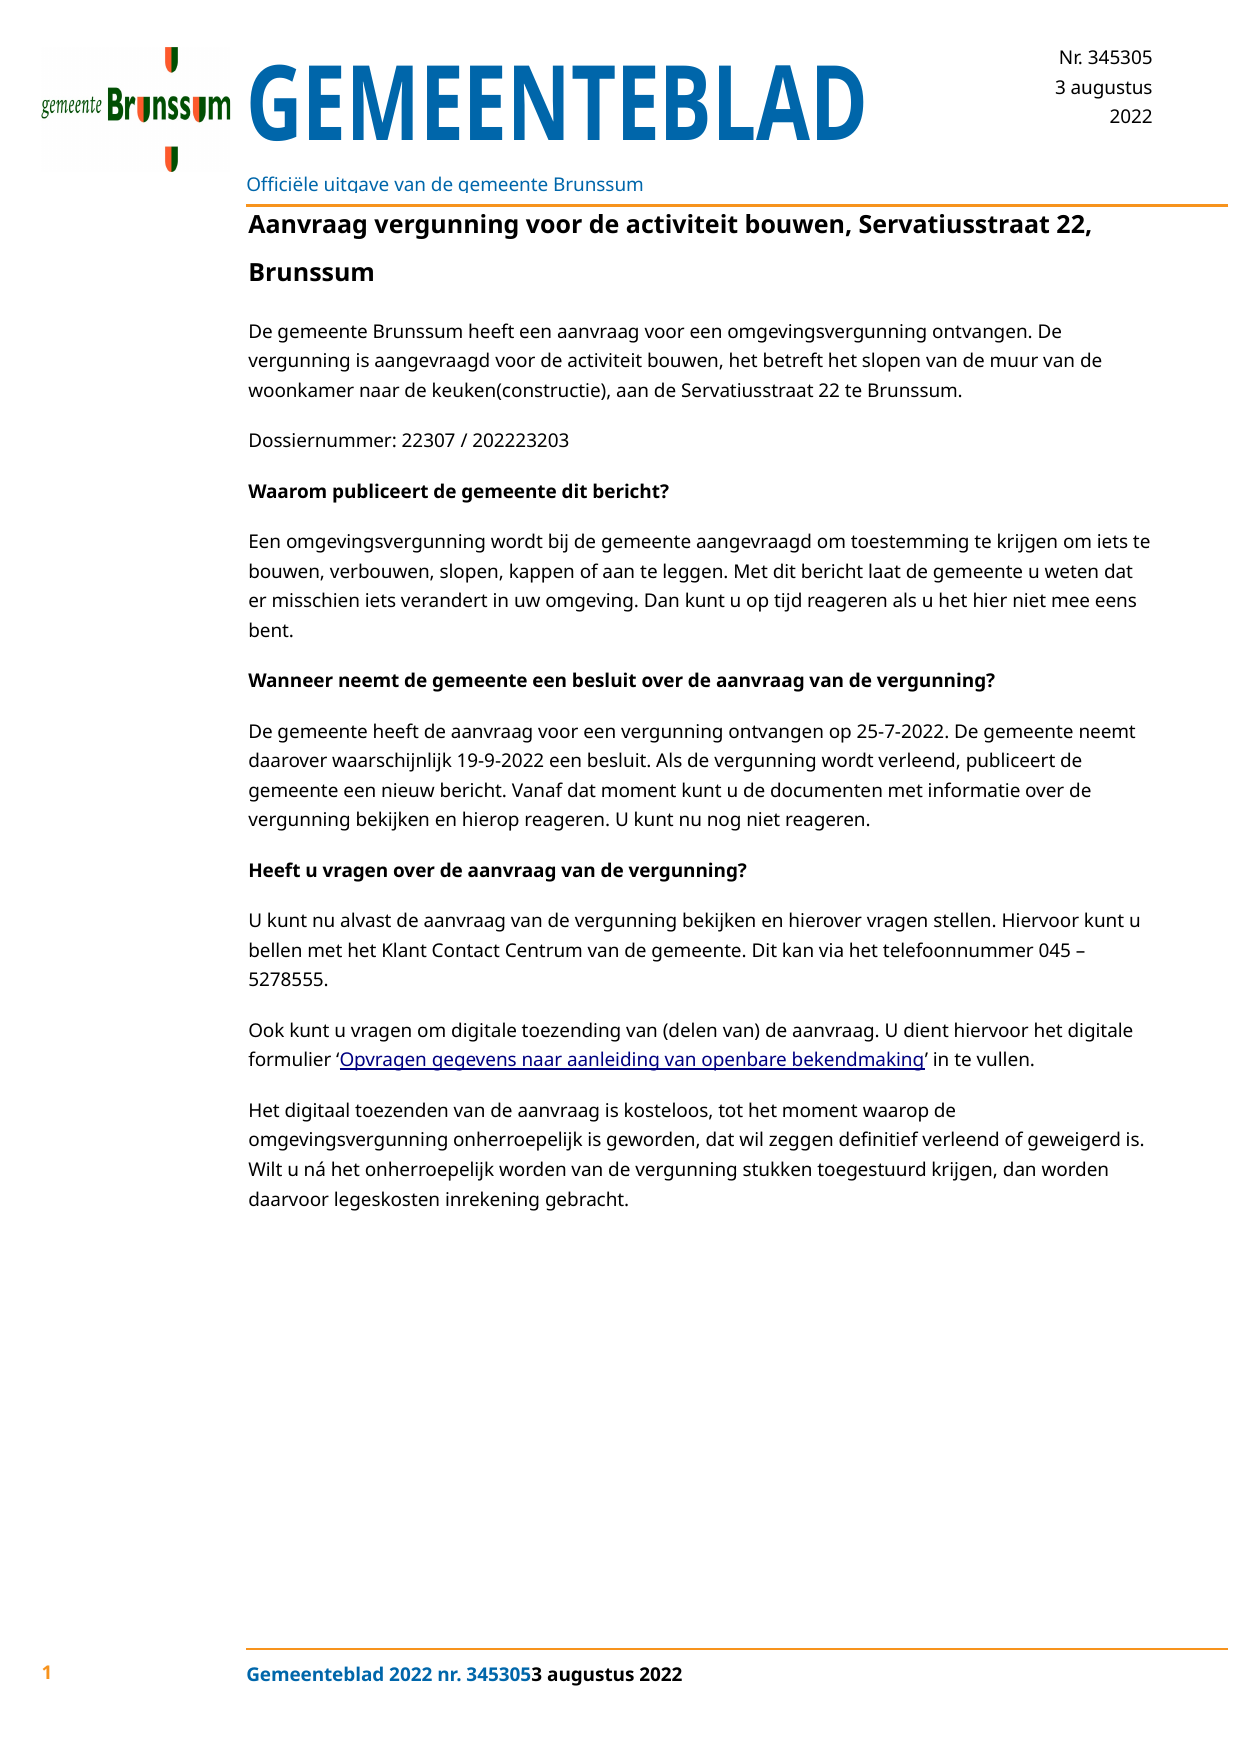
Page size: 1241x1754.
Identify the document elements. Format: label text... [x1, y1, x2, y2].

text Een omgevingsvergunning wordt bij de gemeente aangevraagd om toestemming te krijgen om iets te bouwen, verbouwen, slopen, kappen of aan te leggen. Met dit bericht laat de gemeente u weten dat er misschien iets verandert in uw omgeving. Dan kunt u op tijd reageren als u het hier niet mee eens bent. [248, 528, 1152, 643]
text De gemeente Brunssum heeft een aanvraag voor een omgevingsvergunning ontvangen. De vergunning is aangevraagd voor de activiteit bouwen, het betreft het slopen van de muur van de woonkamer naar de keuken(constructie), aan de Servatiusstraat 22 te Brunssum. [248, 318, 1152, 403]
text Ook kunt u vragen om digitale toezending van (delen van) de aanvraag. U dient hiervoor het digitale formulier ‘Opvragen gegevens naar aanleiding van openbare bekendmaking’ in te vullen. [248, 1017, 1152, 1072]
text Dossiernummer: 22307 / 202223203 [248, 427, 1152, 453]
text Het digitaal toezenden van de aanvraag is kosteloos, tot het moment waarop de omgevingsvergunning onherroepelijk is geworden, dat wil zeggen definitief verleend of geweigerd is. Wilt u ná het onherroepelijk worden van de vergunning stukken toegestuurd krijgen, dan worden daarvoor legeskosten inrekening gebracht. [248, 1097, 1152, 1212]
text U kunt nu alvast de aanvraag van de vergunning bekijken en hierover vragen stellen. Hiervoor kunt u bellen met het Klant Contact Centrum van de gemeente. Dit kan via het telefoonnummer 045 – 5278555. [248, 907, 1152, 992]
text Waarom publiceert de gemeente dit bericht? [248, 478, 1152, 504]
text Wanneer neemt de gemeente een besluit over de aanvraag van de vergunning? [248, 667, 1152, 693]
text Heeft u vragen over de aanvraag van de vergunning? [248, 857, 1152, 883]
text De gemeente heeft de aanvraag voor een vergunning ontvangen op 25-7-2022. De gemeente neemt daarover waarschijnlijk 19-9-2022 een besluit. Als de vergunning wordt verleend, publiceert de gemeente een nieuw bericht. Vanaf dat moment kunt u de documenten met informatie over de vergunning bekijken en hierop reageren. U kunt nu nog niet reageren. [248, 718, 1152, 832]
text Aanvraag vergunning voor de activiteit bouwen, Servatiusstraat 22, Brunssum [248, 207, 1152, 288]
picture [41, 47, 231, 172]
